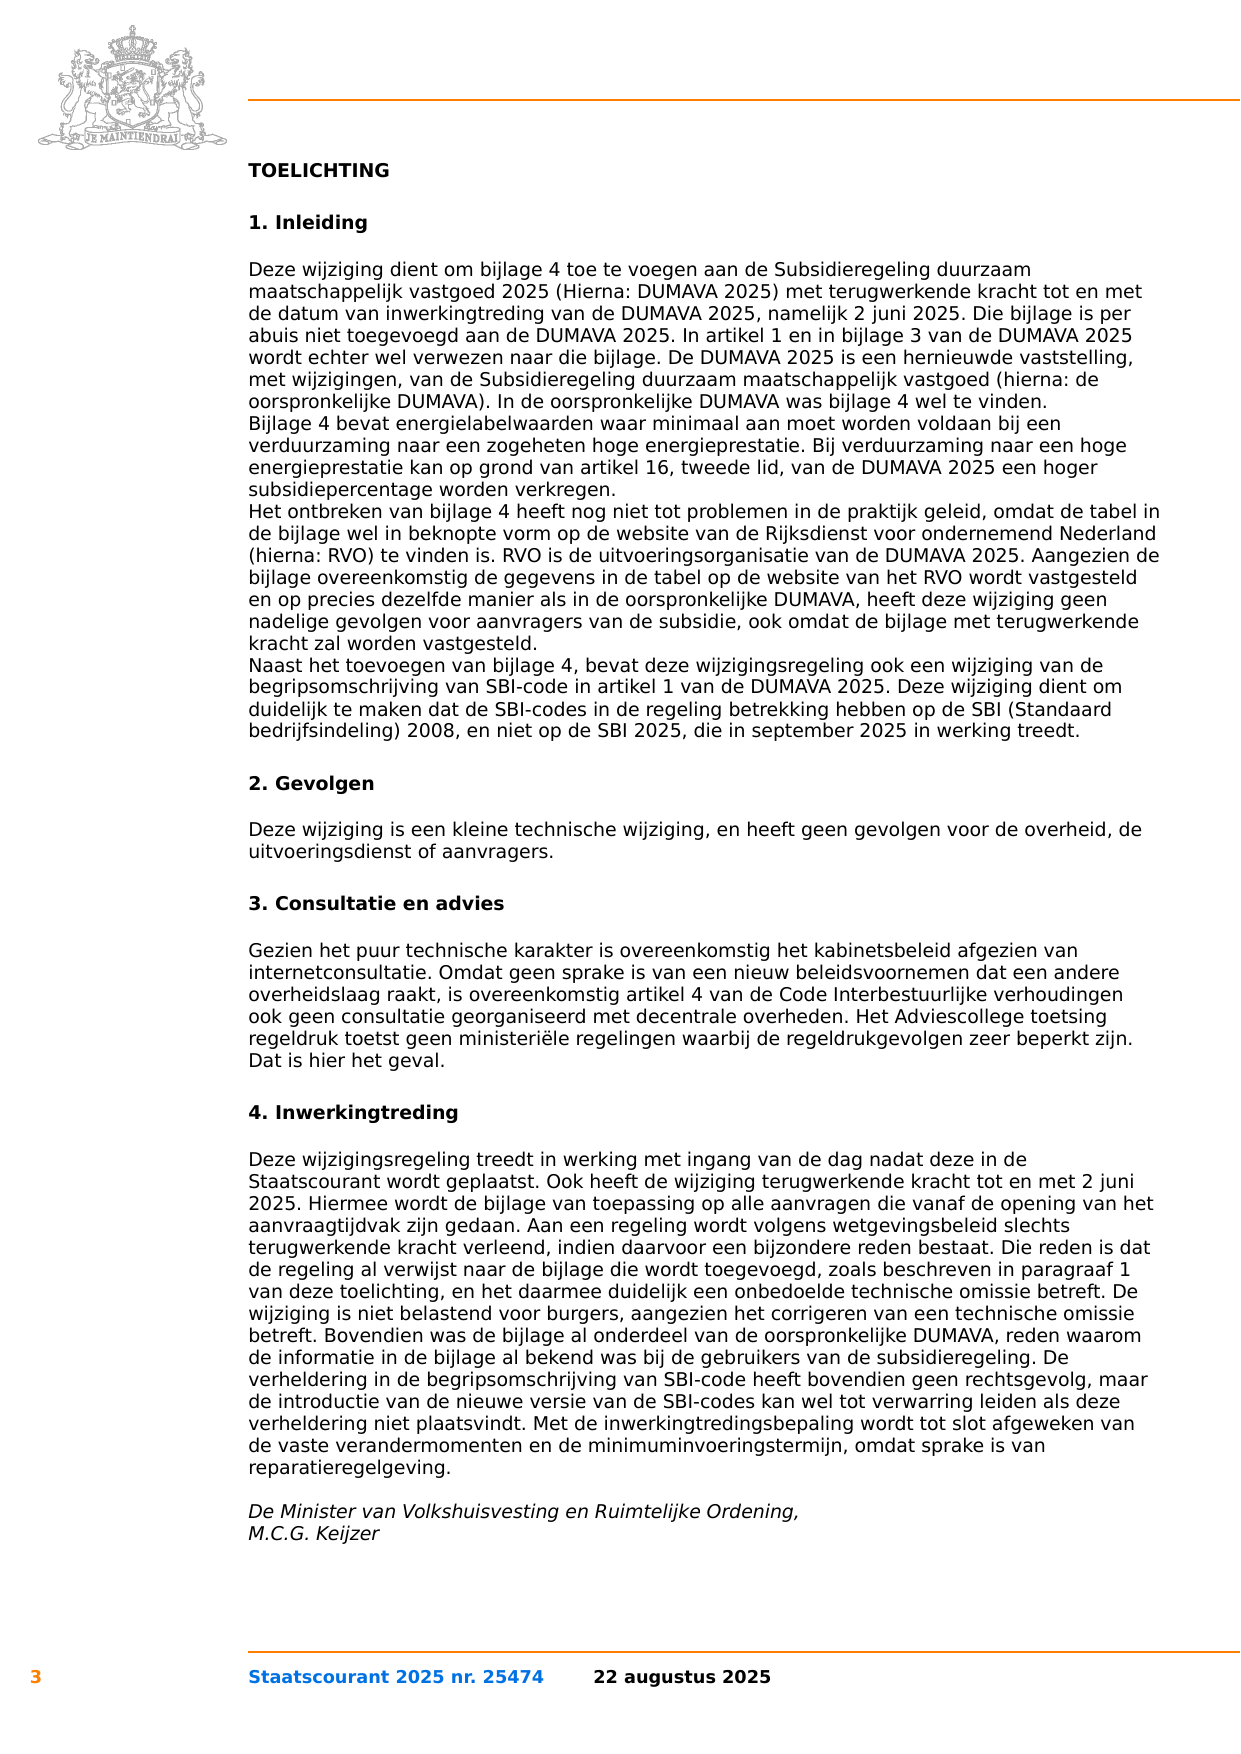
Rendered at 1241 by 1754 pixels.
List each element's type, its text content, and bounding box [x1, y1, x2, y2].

text Bijlage 4 bevat energielabelwaarden waar minimaal aan moet worden voldaan bij een verduurzaming naar een zogeheten hoge energieprestatie. Bij verduurzaming naar een hoge energieprestatie kan op grond van artikel 16, tweede lid, van de DUMAVA 2025 een hoger subsidiepercentage worden verkregen. [248, 413, 1163, 501]
text Het ontbreken van bijlage 4 heeft nog niet tot problemen in de praktijk geleid, omdat de tabel in de bijlage wel in beknopte vorm op de website van de Rijksdienst voor ondernemend Nederland (hierna: RVO) te vinden is. RVO is de uitvoeringsorganisatie van de DUMAVA 2025. Aangezien de bijlage overeenkomstig de gegevens in de tabel op de website van het RVO wordt vastgesteld en op precies dezelfde manier als in de oorspronkelijke DUMAVA, heeft deze wijziging geen nadelige gevolgen voor aanvragers van de subsidie, ook omdat de bijlage met terugwerkende kracht zal worden vastgesteld. [248, 501, 1163, 654]
text De Minister van Volkshuisvesting en Ruimtelijke Ordening, M.C.G. Keijzer [248, 1501, 1163, 1545]
subtitle 4. Inwerkingtreding [248, 1102, 1163, 1124]
subtitle 3. Consultatie en advies [248, 893, 1163, 915]
text Naast het toevoegen van bijlage 4, bevat deze wijzigingsregeling ook een wijziging van de begripsomschrijving van SBI-code in artikel 1 van de DUMAVA 2025. Deze wijziging dient om duidelijk te maken dat de SBI-codes in de regeling betrekking hebben op de SBI (Standaard bedrijfsindeling) 2008, en niet op de SBI 2025, die in september 2025 in werking treedt. [248, 654, 1163, 742]
subtitle 2. Gevolgen [248, 772, 1163, 794]
text Gezien het puur technische karakter is overeenkomstig het kabinetsbeleid afgezien van internetconsultatie. Omdat geen sprake is van een nieuw beleidsvoornemen dat een andere overheidslaag raakt, is overeenkomstig artikel 4 van de Code Interbestuurlijke verhoudingen ook geen consultatie georganiseerd met decentrale overheden. Het Adviescollege toetsing regeldruk toetst geen ministeriële regelingen waarbij de regeldrukgevolgen zeer beperkt zijn. Dat is hier het geval. [248, 940, 1163, 1072]
picture [38, 25, 227, 150]
text Deze wijzigingsregeling treedt in werking met ingang van de dag nadat deze in de Staatscourant wordt geplaatst. Ook heeft de wijziging terugwerkende kracht tot en met 2 juni 2025. Hiermee wordt de bijlage van toepassing op alle aanvragen die vanaf de opening van het aanvraagtijdvak zijn gedaan. Aan een regeling wordt volgens wetgevingsbeleid slechts terugwerkende kracht verleend, indien daarvoor een bijzondere reden bestaat. Die reden is dat de regeling al verwijst naar de bijlage die wordt toegevoegd, zoals beschreven in paragraaf 1 van deze toelichting, en het daarmee duidelijk een onbedoelde technische omissie betreft. De wijziging is niet belastend voor burgers, aangezien het corrigeren van een technische omissie betreft. Bovendien was de bijlage al onderdeel van de oorspronkelijke DUMAVA, reden waarom de informatie in de bijlage al bekend was bij de gebruikers van de subsidieregeling. De verheldering in de begripsomschrijving van SBI-code heeft bovendien geen rechtsgevolg, maar de introductie van de nieuwe versie van de SBI-codes kan wel tot verwarring leiden als deze verheldering niet plaatsvindt. Met de inwerkingtredingsbepaling wordt tot slot afgeweken van de vaste verandermomenten en de minimuminvoeringstermijn, omdat sprake is van reparatieregelgeving. [248, 1149, 1163, 1479]
text Deze wijziging is een kleine technische wijziging, en heeft geen gevolgen voor de overheid, de uitvoeringsdienst of aanvragers. [248, 819, 1163, 863]
subtitle TOELICHTING [248, 160, 1163, 182]
subtitle 1. Inleiding [248, 212, 1163, 234]
text Deze wijziging dient om bijlage 4 toe te voegen aan de Subsidieregeling duurzaam maatschappelijk vastgoed 2025 (Hierna: DUMAVA 2025) met terugwerkende kracht tot en met de datum van inwerkingtreding van de DUMAVA 2025, namelijk 2 juni 2025. Die bijlage is per abuis niet toegevoegd aan de DUMAVA 2025. In artikel 1 en in bijlage 3 van de DUMAVA 2025 wordt echter wel verwezen naar die bijlage. De DUMAVA 2025 is een hernieuwde vaststelling, met wijzigingen, van de Subsidieregeling duurzaam maatschappelijk vastgoed (hierna: de oorspronkelijke DUMAVA). In de oorspronkelijke DUMAVA was bijlage 4 wel te vinden. [248, 259, 1163, 413]
